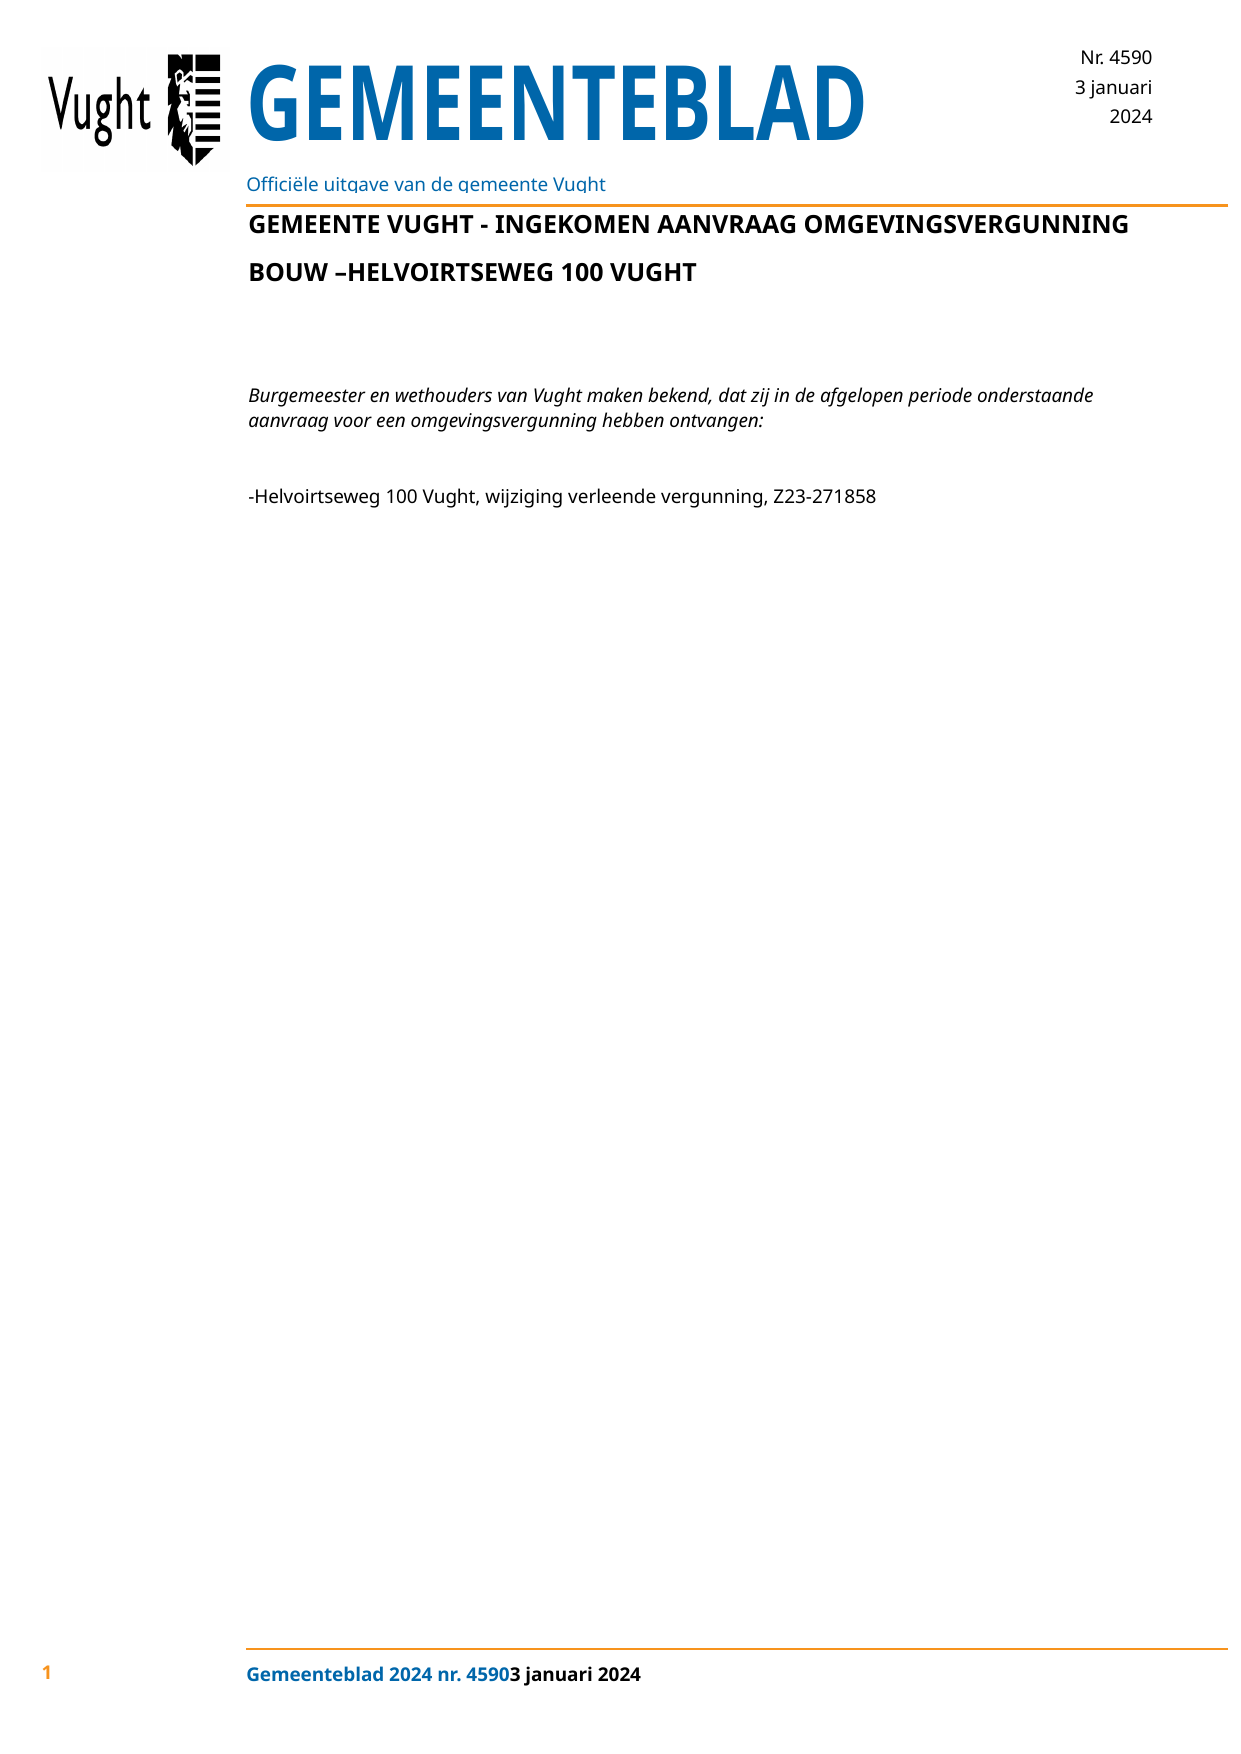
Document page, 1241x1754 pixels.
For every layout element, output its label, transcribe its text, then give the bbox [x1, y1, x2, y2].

text -Helvoirtseweg 100 Vught, wijziging verleende vergunning, Z23-271858 [248, 484, 1152, 509]
text GEMEENTE VUGHT - INGEKOMEN AANVRAAG OMGEVINGSVERGUNNING BOUW –HELVOIRTSEWEG 100 VUGHT [248, 207, 1152, 288]
picture [41, 47, 231, 172]
text Burgemeester en wethouders van Vught maken bekend, dat zij in de afgelopen periode onderstaande aanvraag voor een omgevingsvergunning hebben ontvangen: [248, 382, 1152, 433]
